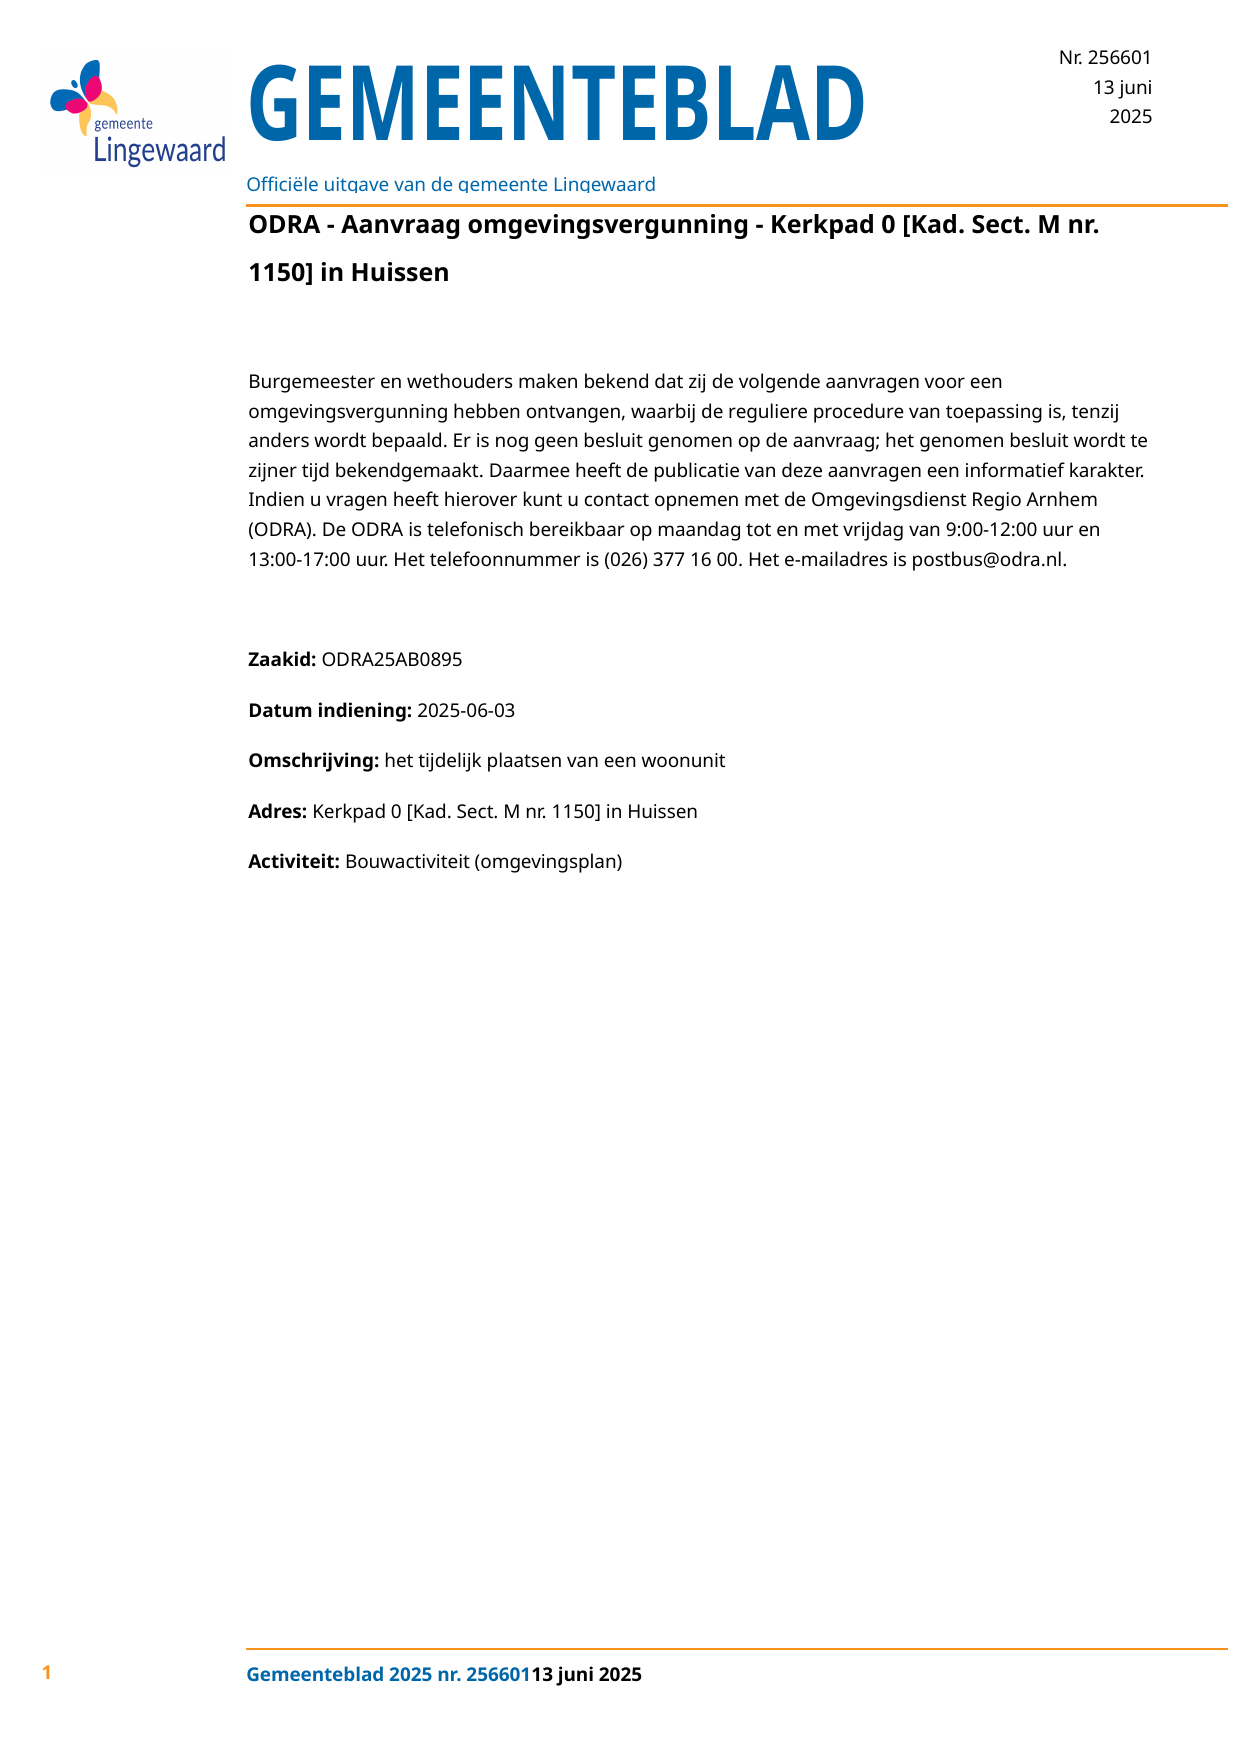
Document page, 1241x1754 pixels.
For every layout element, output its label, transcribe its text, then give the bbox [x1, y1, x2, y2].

text Datum indiening: 2025-06-03 [248, 697, 1152, 723]
text Omschrijving: het tijdelijk plaatsen van een woonunit [248, 747, 1152, 773]
text ODRA - Aanvraag omgevingsvergunning - Kerkpad 0 [Kad. Sect. M nr. 1150] in Huissen [248, 207, 1152, 288]
text Burgemeester en wethouders maken bekend dat zij de volgende aanvragen voor een omgevingsvergunning hebben ontvangen, waarbij de reguliere procedure van toepassing is, tenzij anders wordt bepaald. Er is nog geen besluit genomen op de aanvraag; het genomen besluit wordt te zijner tijd bekendgemaakt. Daarmee heeft de publicatie van deze aanvragen een informatief karakter. Indien u vragen heeft hierover kunt u contact opnemen met de Omgevingsdienst Regio Arnhem (ODRA). De ODRA is telefonisch bereikbaar op maandag tot en met vrijdag van 9:00-12:00 uur en 13:00-17:00 uur. Het telefoonnummer is (026) 377 16 00. Het e-mailadres is postbus@odra.nl. [248, 368, 1152, 572]
text Activiteit: Bouwactiviteit (omgevingsplan) [248, 848, 1152, 874]
text Adres: Kerkpad 0 [Kad. Sect. M nr. 1150] in Huissen [248, 798, 1152, 824]
text Zaakid: ODRA25AB0895 [248, 647, 1152, 672]
picture [41, 47, 231, 172]
